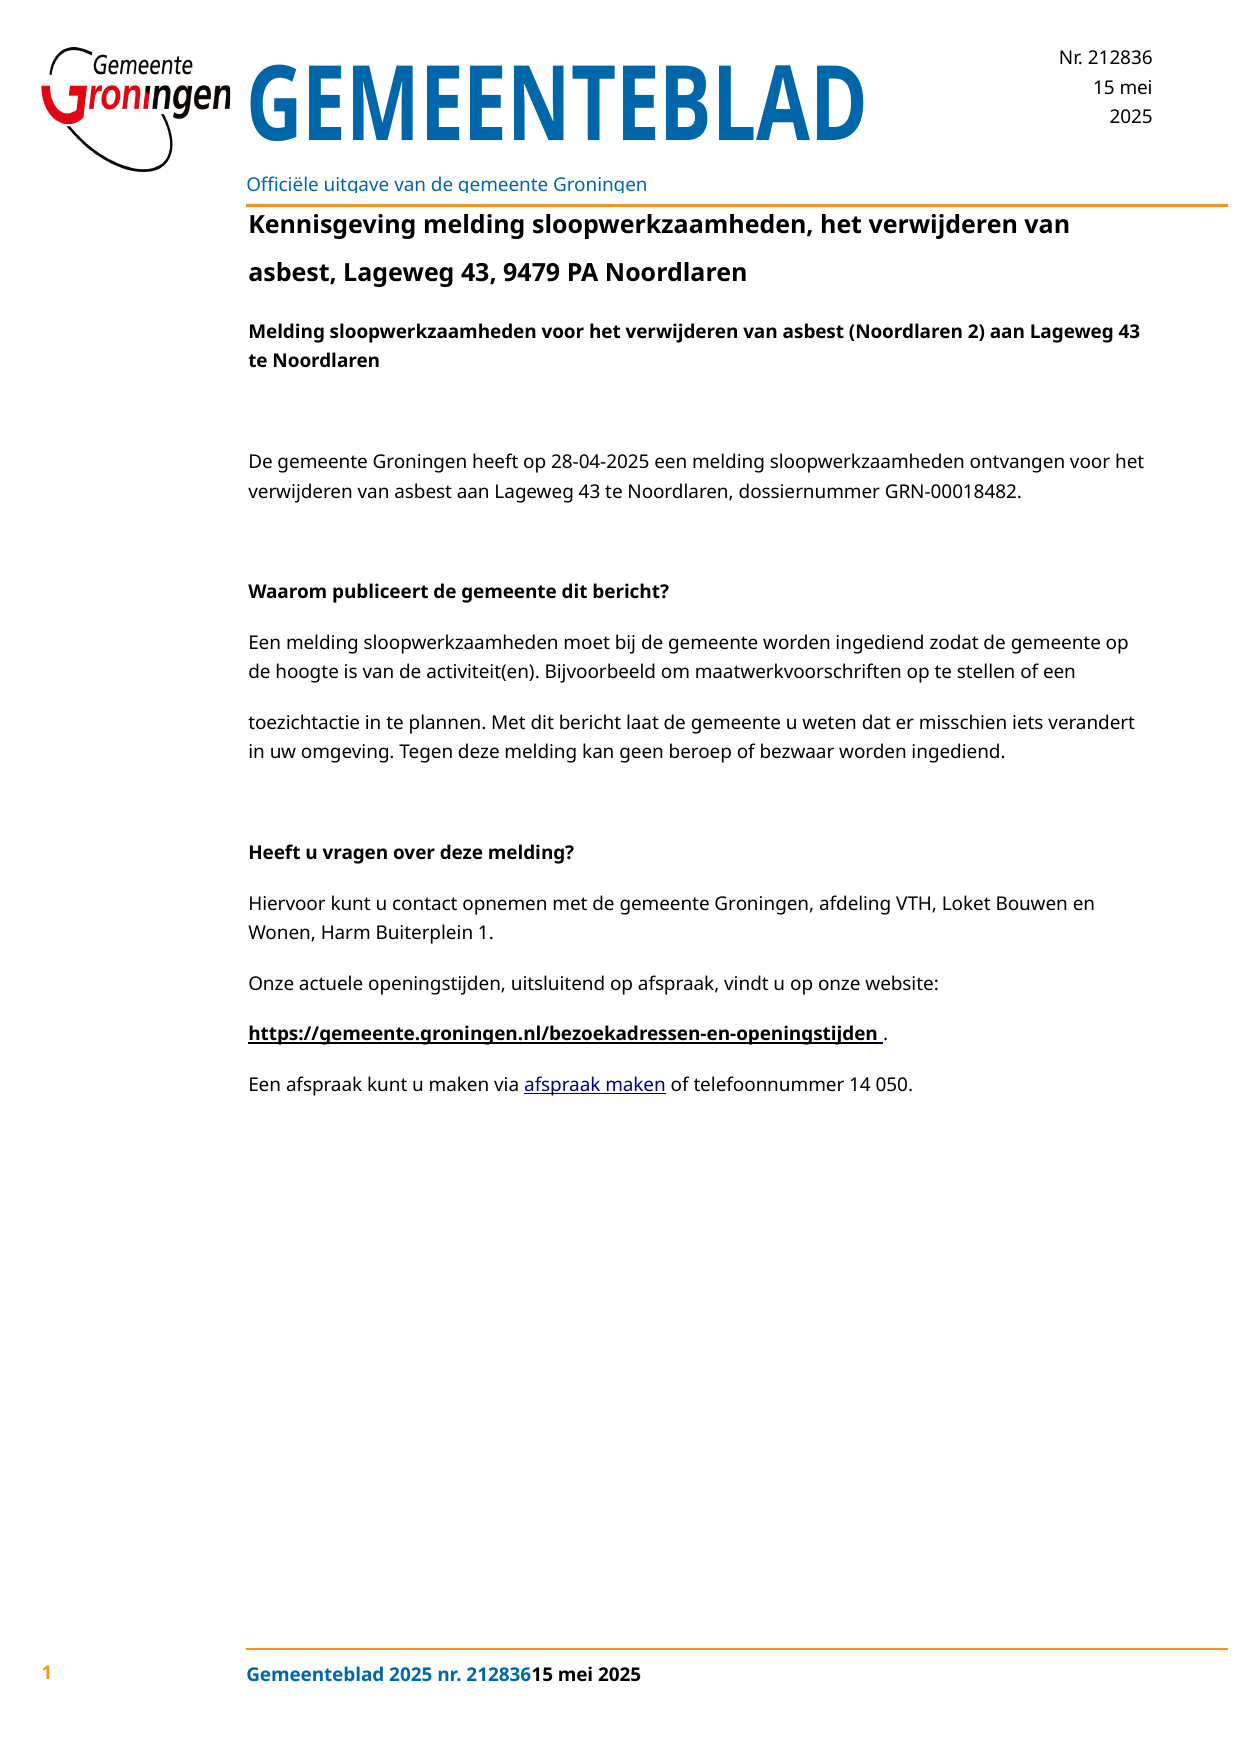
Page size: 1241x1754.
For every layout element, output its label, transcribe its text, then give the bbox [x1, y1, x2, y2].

text Een melding sloopwerkzaamheden moet bij de gemeente worden ingediend zodat de gemeente op de hoogte is van de activiteit(en). Bijvoorbeeld om maatwerkvoorschriften op te stellen of een [248, 629, 1152, 684]
text Een afspraak kunt u maken via afspraak maken of telefoonnummer 14 050. [248, 1071, 1152, 1097]
text Heeft u vragen over deze melding? [248, 839, 1152, 865]
text De gemeente Groningen heeft op 28-04-2025 een melding sloopwerkzaamheden ontvangen voor het verwijderen van asbest aan Lageweg 43 te Noordlaren, dossiernummer GRN-00018482. [248, 448, 1152, 504]
text toezichtactie in te plannen. Met dit bericht laat de gemeente u weten dat er misschien iets verandert in uw omgeving. Tegen deze melding kan geen beroep of bezwaar worden ingediend. [248, 709, 1152, 764]
picture [41, 47, 231, 172]
text Melding sloopwerkzaamheden voor het verwijderen van asbest (Noordlaren 2) aan Lageweg 43 te Noordlaren [248, 318, 1152, 373]
text Kennisgeving melding sloopwerkzaamheden, het verwijderen van asbest, Lageweg 43, 9479 PA Noordlaren [248, 207, 1152, 288]
text Onze actuele openingstijden, uitsluitend op afspraak, vindt u op onze website: [248, 970, 1152, 996]
text Hiervoor kunt u contact opnemen met de gemeente Groningen, afdeling VTH, Loket Bouwen en Wonen, Harm Buiterplein 1. [248, 890, 1152, 945]
text https://gemeente.groningen.nl/bezoekadressen-en-openingstijden . [248, 1020, 1152, 1046]
text Waarom publiceert de gemeente dit bericht? [248, 579, 1152, 604]
